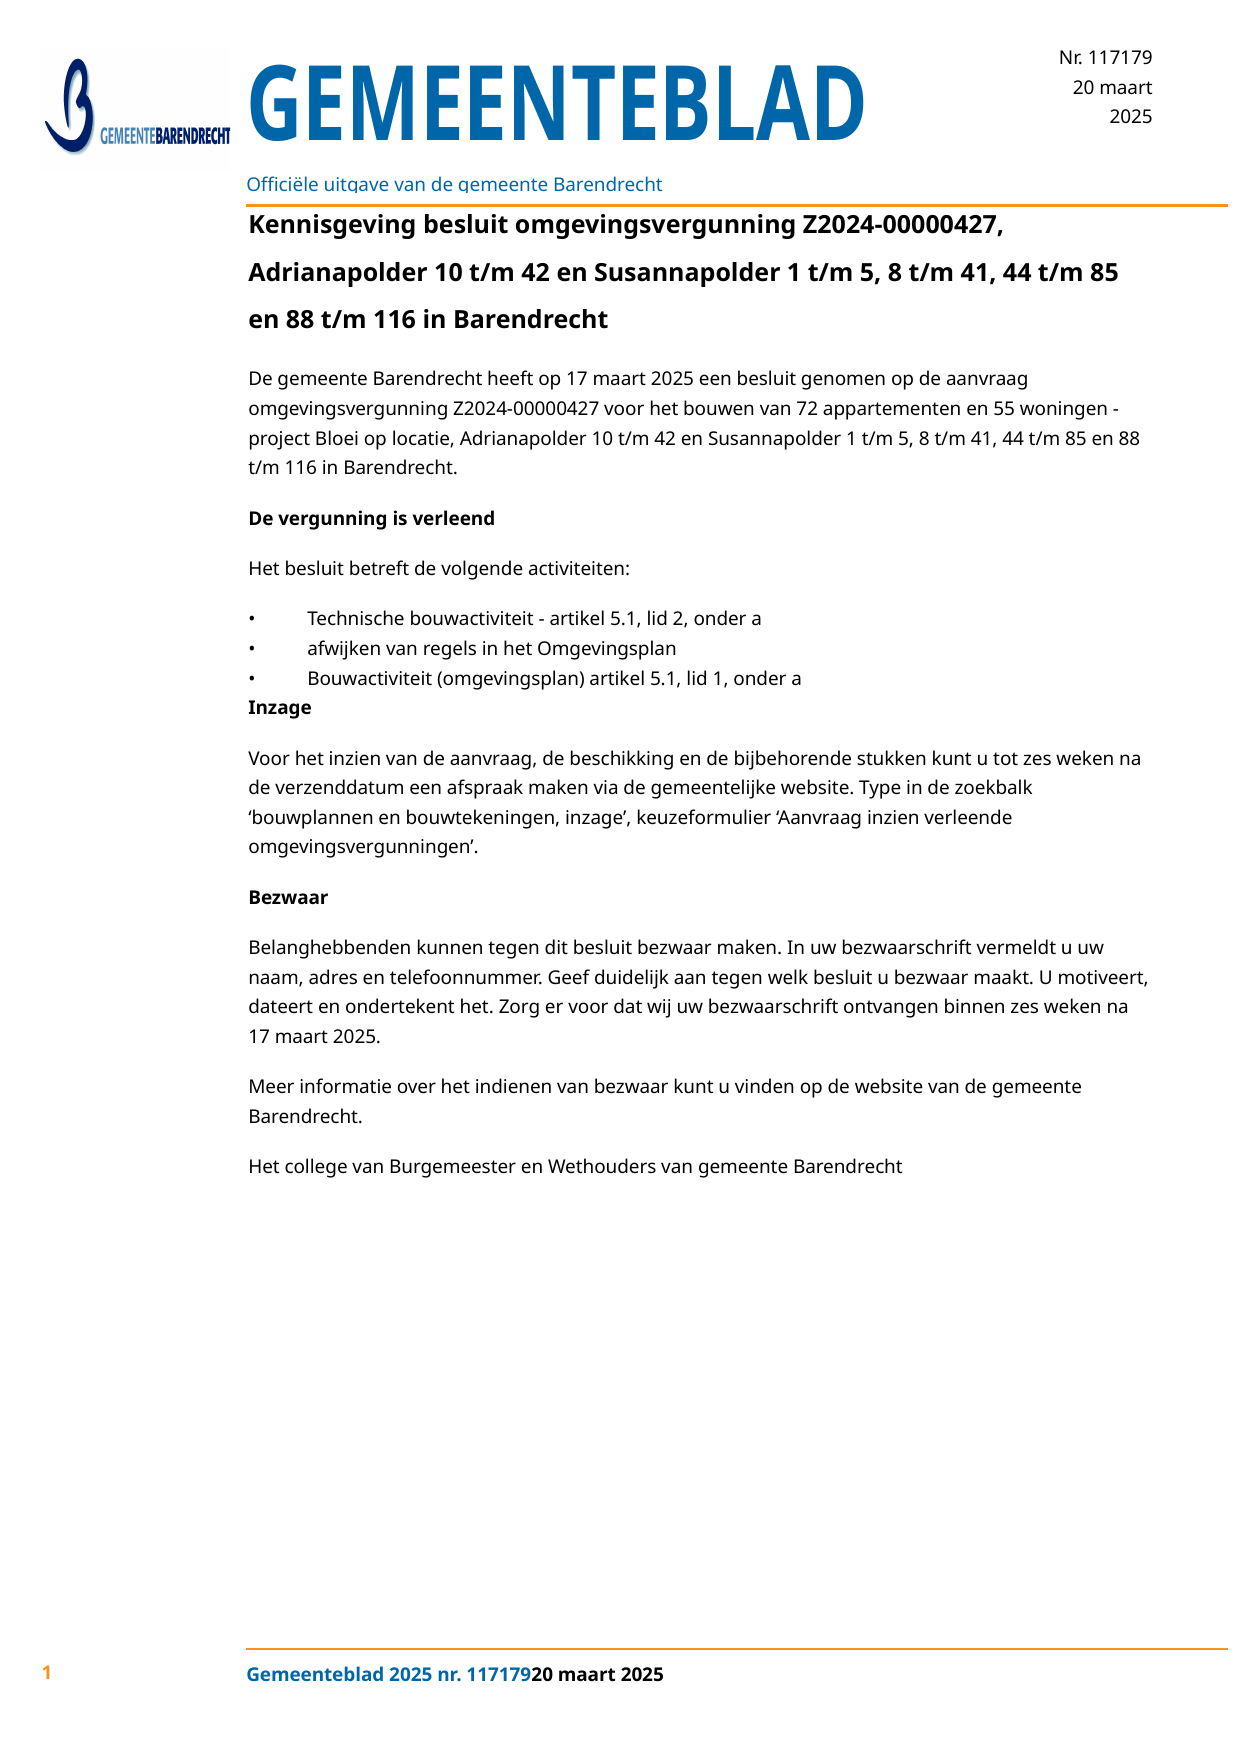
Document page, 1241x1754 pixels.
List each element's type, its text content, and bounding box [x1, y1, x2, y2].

text De gemeente Barendrecht heeft op 17 maart 2025 een besluit genomen op de aanvraag omgevingsvergunning Z2024-00000427 voor het bouwen van 72 appartementen en 55 woningen - project Bloei op locatie, Adrianapolder 10 t/m 42 en Susannapolder 1 t/m 5, 8 t/m 41, 44 t/m 85 en 88 t/m 116 in Barendrecht. [248, 366, 1152, 480]
picture [41, 47, 231, 172]
text Kennisgeving besluit omgevingsvergunning Z2024-00000427, Adrianapolder 10 t/m 42 en Susannapolder 1 t/m 5, 8 t/m 41, 44 t/m 85 en 88 t/m 116 in Barendrecht [248, 207, 1152, 336]
list Technische bouwactiviteit - artikel 5.1, lid 2, onder a [248, 606, 1152, 631]
text Inzage [248, 694, 1152, 720]
text Voor het inzien van de aanvraag, de beschikking en de bijbehorende stukken kunt u tot zes weken na de verzenddatum een afspraak maken via de gemeentelijke website. Type in de zoekbalk ‘bouwplannen en bouwtekeningen, inzage’, keuzeformulier ‘Aanvraag inzien verleende omgevingsvergunningen’. [248, 745, 1152, 859]
text Het besluit betreft de volgende activiteiten: [248, 555, 1152, 581]
text Bezwaar [248, 884, 1152, 909]
text Meer informatie over het indienen van bezwaar kunt u vinden op de website van de gemeente Barendrecht. [248, 1073, 1152, 1129]
list afwijken van regels in het Omgevingsplan [248, 635, 1152, 661]
text De vergunning is verleend [248, 505, 1152, 530]
text Het college van Burgemeester en Wethouders van gemeente Barendrecht [248, 1153, 1152, 1179]
text Belanghebbenden kunnen tegen dit besluit bezwaar maken. In uw bezwaarschrift vermeldt u uw naam, adres en telefoonnummer. Geef duidelijk aan tegen welk besluit u bezwaar maakt. U motiveert, dateert en ondertekent het. Zorg er voor dat wij uw bezwaarschrift ontvangen binnen zes weken na 17 maart 2025. [248, 934, 1152, 1049]
list Bouwactiviteit (omgevingsplan) artikel 5.1, lid 1, onder a [248, 665, 1152, 690]
